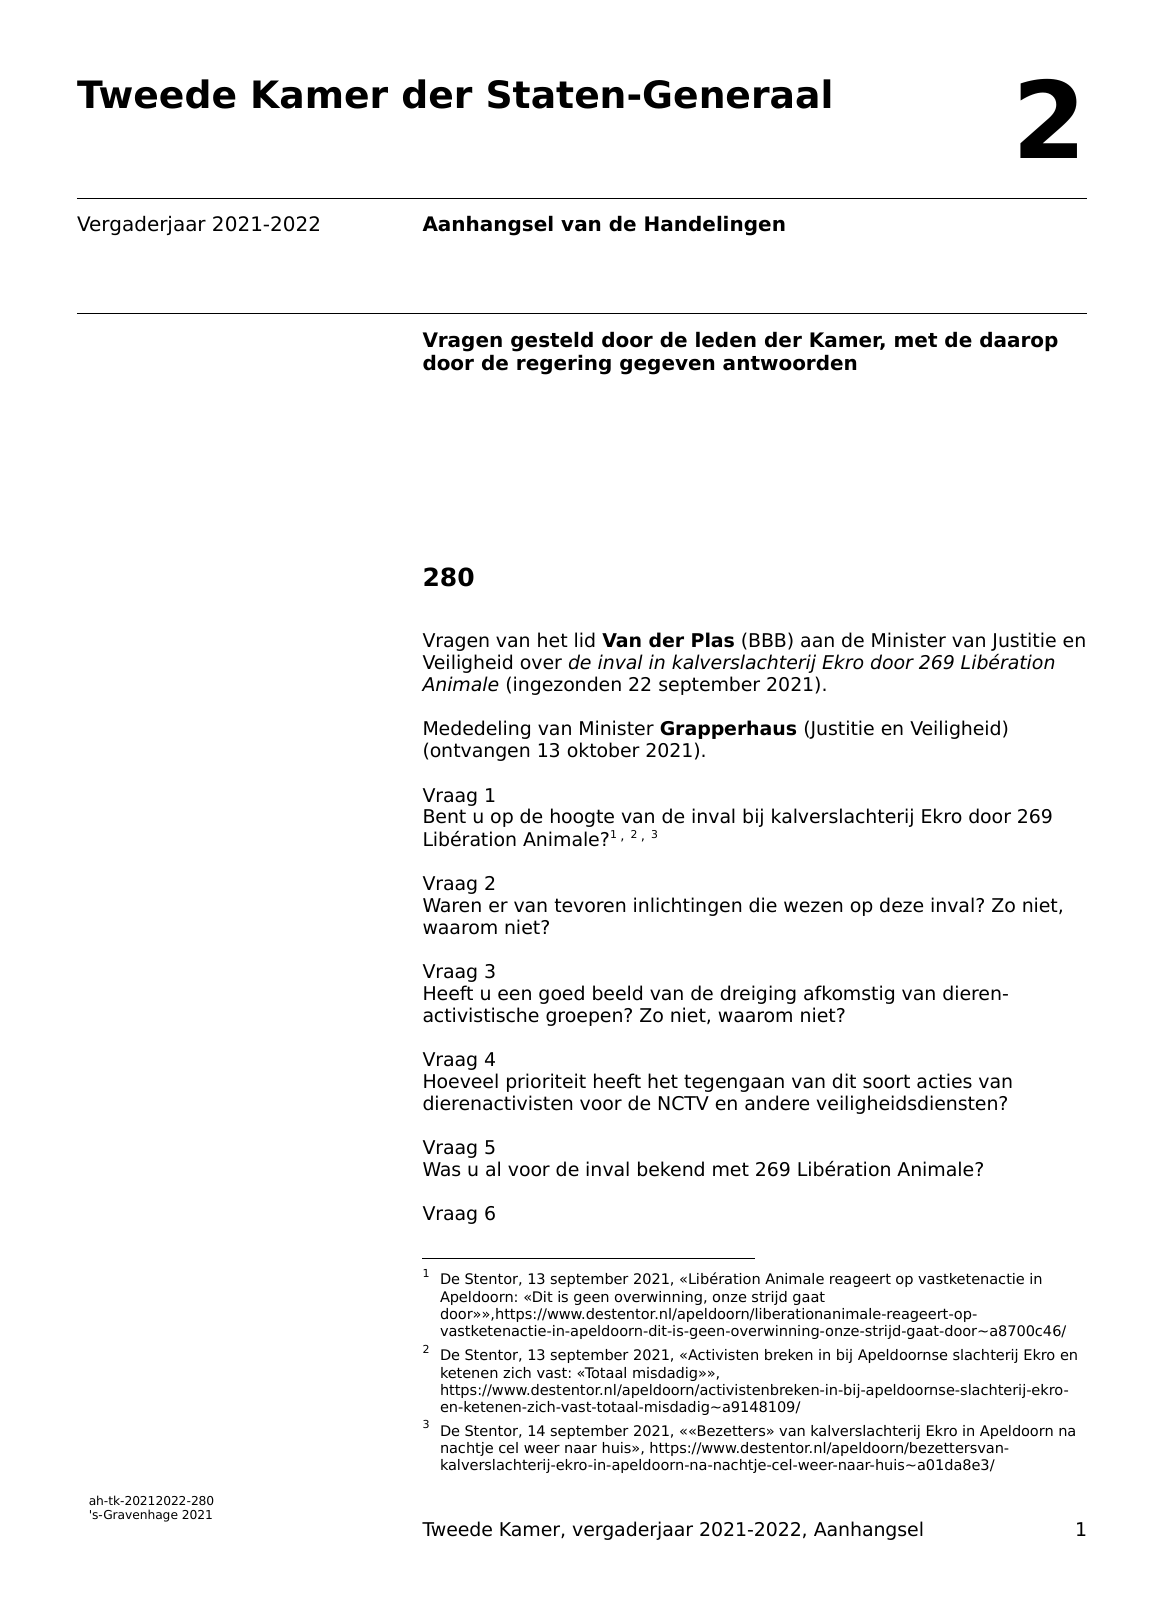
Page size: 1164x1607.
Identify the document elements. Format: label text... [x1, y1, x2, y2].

table_cell Vragen gesteld door de leden der Kamer, met de daarop door de regering gegeven antwoorden [422, 314, 1087, 375]
table_header Tweede Kamer der Staten-Generaal [77, 59, 886, 198]
text De Stentor, 13 september 2021, «Libération Animale reageert op vastketenactie in Apeldoorn: «Dit is geen overwinning, onze strijd gaat door»»,https://www.destentor.nl/apeldoorn/liberationanimale-reageert-op-vastketenactie-in-apeldoorn-dit-is-geen-overwinning-onze-strijd-gaat-door~a8700c46/ [422, 1267, 1087, 1340]
text 's-Gravenhage 2021 [88, 1508, 323, 1522]
text Waren er van tevoren inlichtingen die wezen op deze inval? Zo niet, waarom niet? [422, 894, 1087, 938]
text De Stentor, 14 september 2021, ««Bezetters» van kalverslachterij Ekro in Apeldoorn na nachtje cel weer naar huis», https://www.destentor.nl/apeldoorn/bezettersvan-kalverslachterij-ekro-in-apeldoorn-na-nachtje-cel-weer-naar-huis~a01da8e3/ [422, 1418, 1087, 1474]
text 280 [422, 563, 1087, 592]
text Vraag 2 [422, 873, 1087, 894]
text Vraag 3 [422, 961, 1087, 983]
text Vragen van het lid Van der Plas (BBB) aan de Minister van Justitie en Veiligheid over de inval in kalverslachterij Ekro door 269 Libération Animale (ingezonden 22 september 2021). [422, 630, 1087, 696]
text Vraag 4 [422, 1049, 1087, 1071]
table_cell [77, 314, 422, 375]
text Vraag 1 [422, 784, 1087, 806]
text ah-tk-20212022-280 [88, 1494, 323, 1508]
text Bent u op de hoogte van de inval bij kalverslachterij Ekro door 269 Libération Animale?, , [422, 806, 1087, 850]
text Vraag 6 [422, 1203, 1087, 1225]
text Mededeling van Minister Grapperhaus (Justitie en Veiligheid) (ontvangen 13 oktober 2021). [422, 718, 1087, 762]
text Vraag 5 [422, 1137, 1087, 1159]
table_cell Vergaderjaar 2021-2022 [77, 199, 422, 313]
text Heeft u een goed beeld van de dreiging afkomstig van dieren-activistische groepen? Zo niet, waarom niet? [422, 983, 1087, 1027]
table_header 2 [886, 59, 1087, 198]
table_cell Aanhangsel van de Handelingen [422, 199, 1087, 313]
text De Stentor, 13 september 2021, «Activisten breken in bij Apeldoornse slachterij Ekro en ketenen zich vast: «Totaal misdadig»», https://www.destentor.nl/apeldoorn/activistenbreken-in-bij-apeldoornse-slachterij-ekro-en-ketenen-zich-vast-totaal-misdadig~a9148109/ [422, 1343, 1087, 1416]
text Hoeveel prioriteit heeft het tegengaan van dit soort acties van dierenactivisten voor de NCTV en andere veiligheidsdiensten? [422, 1071, 1087, 1115]
text Was u al voor de inval bekend met 269 Libération Animale? [422, 1159, 1087, 1181]
